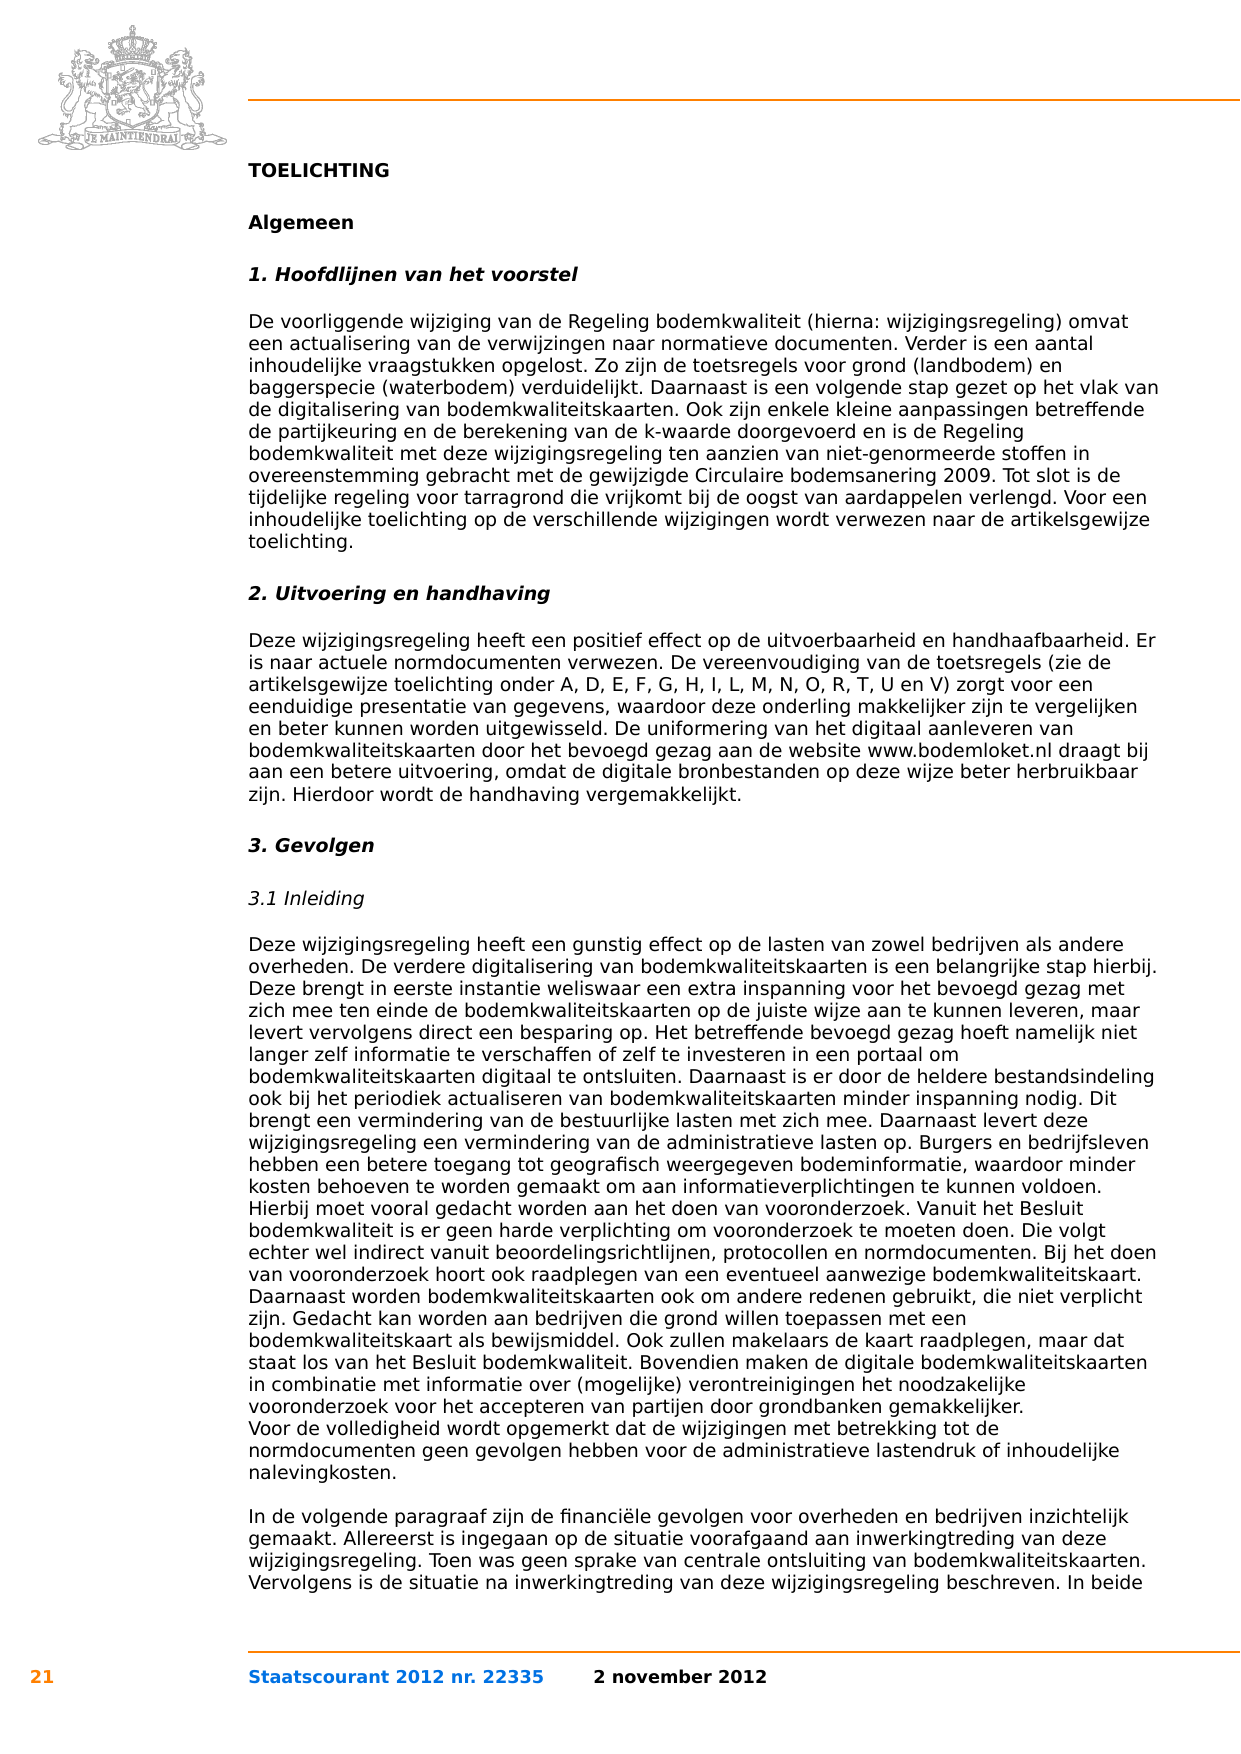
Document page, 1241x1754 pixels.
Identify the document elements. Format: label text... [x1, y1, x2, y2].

subtitle 2. Uitvoering en handhaving [248, 583, 1163, 604]
subtitle 3.1 Inleiding [248, 887, 1163, 909]
text De voorliggende wijziging van de Regeling bodemkwaliteit (hierna: wijzigingsregeling) omvat een actualisering van de verwijzingen naar normatieve documenten. Verder is een aantal inhoudelijke vraagstukken opgelost. Zo zijn de toetsregels voor grond (landbodem) en baggerspecie (waterbodem) verduidelijkt. Daarnaast is een volgende stap gezet op het vlak van de digitalisering van bodemkwaliteitskaarten. Ook zijn enkele kleine aanpassingen betreffende de partijkeuring en de berekening van de k-waarde doorgevoerd en is de Regeling bodemkwaliteit met deze wijzigingsregeling ten aanzien van niet-genormeerde stoffen in overeenstemming gebracht met de gewijzigde Circulaire bodemsanering 2009. Tot slot is de tijdelijke regeling voor tarragrond die vrijkomt bij de oogst van aardappelen verlengd. Voor een inhoudelijke toelichting op de verschillende wijzigingen wordt verwezen naar de artikelsgewijze toelichting. [248, 311, 1163, 553]
text Deze wijzigingsregeling heeft een gunstig effect op de lasten van zowel bedrijven als andere overheden. De verdere digitalisering van bodemkwaliteitskaarten is een belangrijke stap hierbij. Deze brengt in eerste instantie weliswaar een extra inspanning voor het bevoegd gezag met zich mee ten einde de bodemkwaliteitskaarten op de juiste wijze aan te kunnen leveren, maar levert vervolgens direct een besparing op. Het betreffende bevoegd gezag hoeft namelijk niet langer zelf informatie te verschaffen of zelf te investeren in een portaal om bodemkwaliteitskaarten digitaal te ontsluiten. Daarnaast is er door de heldere bestandsindeling ook bij het periodiek actualiseren van bodemkwaliteitskaarten minder inspanning nodig. Dit brengt een vermindering van de bestuurlijke lasten met zich mee. Daarnaast levert deze wijzigingsregeling een vermindering van de administratieve lasten op. Burgers en bedrijfsleven hebben een betere toegang tot geografisch weergegeven bodeminformatie, waardoor minder kosten behoeven te worden gemaakt om aan informatieverplichtingen te kunnen voldoen. Hierbij moet vooral gedacht worden aan het doen van vooronderzoek. Vanuit het Besluit bodemkwaliteit is er geen harde verplichting om vooronderzoek te moeten doen. Die volgt echter wel indirect vanuit beoordelingsrichtlijnen, protocollen en normdocumenten. Bij het doen van vooronderzoek hoort ook raadplegen van een eventueel aanwezige bodemkwaliteitskaart. Daarnaast worden bodemkwaliteitskaarten ook om andere redenen gebruikt, die niet verplicht zijn. Gedacht kan worden aan bedrijven die grond willen toepassen met een bodemkwaliteitskaart als bewijsmiddel. Ook zullen makelaars de kaart raadplegen, maar dat staat los van het Besluit bodemkwaliteit. Bovendien maken de digitale bodemkwaliteitskaarten in combinatie met informatie over (mogelijke) verontreinigingen het noodzakelijke vooronderzoek voor het accepteren van partijen door grondbanken gemakkelijker. [248, 934, 1163, 1418]
text Deze wijzigingsregeling heeft een positief effect op de uitvoerbaarheid en handhaafbaarheid. Er is naar actuele normdocumenten verwezen. De vereenvoudiging van de toetsregels (zie de artikelsgewijze toelichting onder A, D, E, F, G, H, I, L, M, N, O, R, T, U en V) zorgt voor een eenduidige presentatie van gegevens, waardoor deze onderling makkelijker zijn te vergelijken en beter kunnen worden uitgewisseld. De uniformering van het digitaal aanleveren van bodemkwaliteitskaarten door het bevoegd gezag aan de website www.bodemloket.nl draagt bij aan een betere uitvoering, omdat de digitale bronbestanden op deze wijze beter herbruikbaar zijn. Hierdoor wordt de handhaving vergemakkelijkt. [248, 629, 1163, 805]
subtitle TOELICHTING [248, 160, 1163, 182]
text Voor de volledigheid wordt opgemerkt dat de wijzigingen met betrekking tot de normdocumenten geen gevolgen hebben voor de administratieve lastendruk of inhoudelijke nalevingkosten. [248, 1418, 1163, 1484]
text In de volgende paragraaf zijn de financiële gevolgen voor overheden en bedrijven inzichtelijk gemaakt. Allereerst is ingegaan op de situatie voorafgaand aan inwerkingtreding van deze wijzigingsregeling. Toen was geen sprake van centrale ontsluiting van bodemkwaliteitskaarten. Vervolgens is de situatie na inwerkingtreding van deze wijzigingsregeling beschreven. In beide [248, 1506, 1163, 1594]
picture [38, 25, 227, 150]
subtitle Algemeen [248, 212, 1163, 234]
subtitle 1. Hoofdlijnen van het voorstel [248, 264, 1163, 286]
subtitle 3. Gevolgen [248, 835, 1163, 857]
